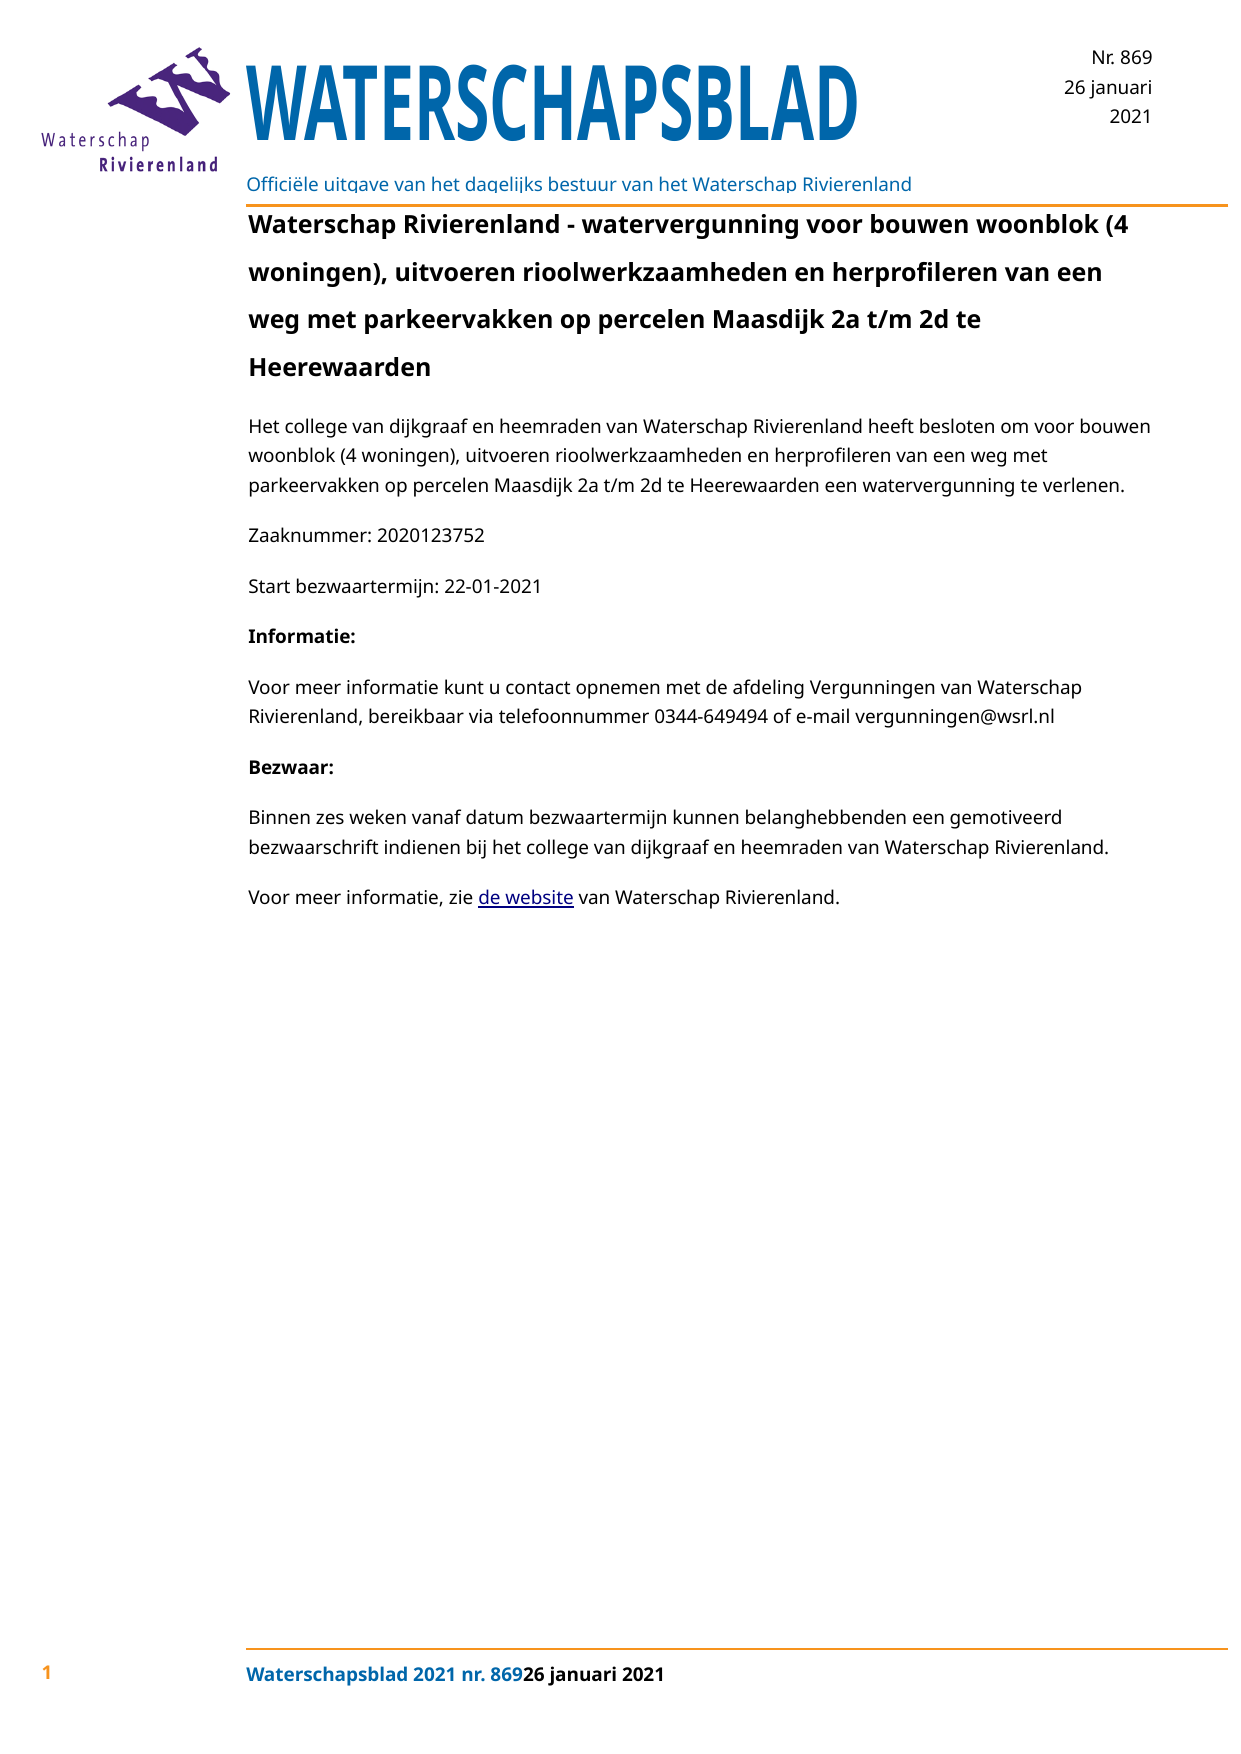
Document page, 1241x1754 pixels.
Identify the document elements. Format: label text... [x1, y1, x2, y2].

text Start bezwaartermijn: 22-01-2021 [248, 573, 1152, 599]
text Binnen zes weken vanaf datum bezwaartermijn kunnen belanghebbenden een gemotiveerd bezwaarschrift indienen bij het college van dijkgraaf en heemraden van Waterschap Rivierenland. [248, 804, 1152, 860]
text Het college van dijkgraaf en heemraden van Waterschap Rivierenland heeft besloten om voor bouwen woonblok (4 woningen), uitvoeren rioolwerkzaamheden en herprofileren van een weg met parkeervakken op percelen Maasdijk 2a t/m 2d te Heerewaarden een watervergunning te verlenen. [248, 413, 1152, 498]
text Voor meer informatie kunt u contact opnemen met de afdeling Vergunningen van Waterschap Rivierenland, bereikbaar via telefoonnummer 0344-649494 of e-mail vergunningen@wsrl.nl [248, 674, 1152, 729]
text Informatie: [248, 623, 1152, 649]
text Voor meer informatie, zie de website van Waterschap Rivierenland. [248, 884, 1152, 910]
text Zaaknummer: 2020123752 [248, 523, 1152, 548]
picture [41, 47, 231, 172]
text Bezwaar: [248, 754, 1152, 780]
text Waterschap Rivierenland - watervergunning voor bouwen woonblok (4 woningen), uitvoeren rioolwerkzaamheden en herprofileren van een weg met parkeervakken op percelen Maasdijk 2a t/m 2d te Heerewaarden [248, 207, 1152, 384]
